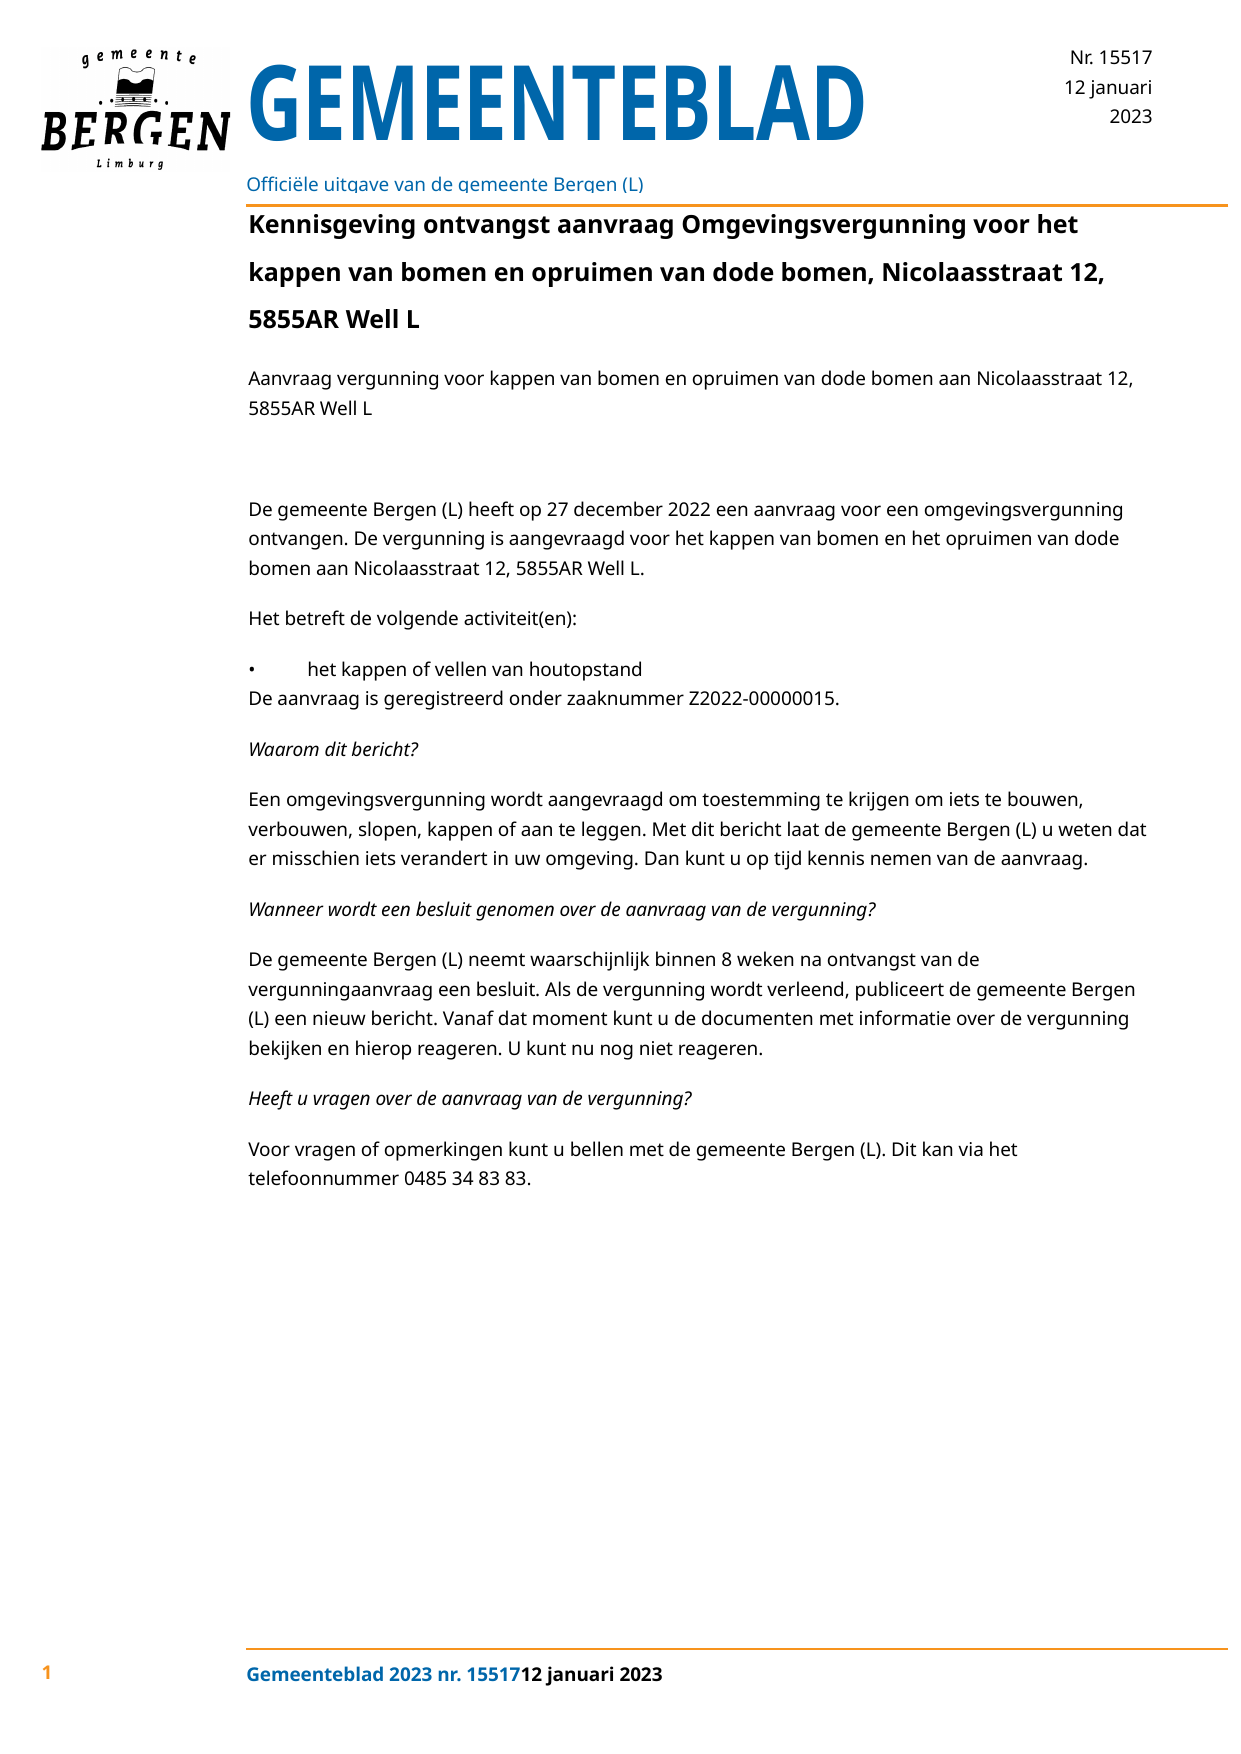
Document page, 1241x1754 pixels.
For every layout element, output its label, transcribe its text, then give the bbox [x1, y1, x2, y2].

text Wanneer wordt een besluit genomen over de aanvraag van de vergunning? [248, 896, 1152, 922]
text Aanvraag vergunning voor kappen van bomen en opruimen van dode bomen aan Nicolaasstraat 12, 5855AR Well L [248, 366, 1152, 421]
list het kappen of vellen van houtopstand [248, 656, 1152, 682]
text Het betreft de volgende activiteit(en): [248, 606, 1152, 631]
text Kennisgeving ontvangst aanvraag Omgevingsvergunning voor het kappen van bomen en opruimen van dode bomen, Nicolaasstraat 12, 5855AR Well L [248, 207, 1152, 336]
text De gemeente Bergen (L) heeft op 27 december 2022 een aanvraag voor een omgevingsvergunning ontvangen. De vergunning is aangevraagd voor het kappen van bomen en het opruimen van dode bomen aan Nicolaasstraat 12, 5855AR Well L. [248, 496, 1152, 581]
text Waarom dit bericht? [248, 736, 1152, 762]
text Heeft u vragen over de aanvraag van de vergunning? [248, 1086, 1152, 1111]
text De gemeente Bergen (L) neemt waarschijnlijk binnen 8 weken na ontvangst van de vergunningaanvraag een besluit. Als de vergunning wordt verleend, publiceert de gemeente Bergen (L) een nieuw bericht. Vanaf dat moment kunt u de documenten met informatie over de vergunning bekijken en hierop reageren. U kunt nu nog niet reageren. [248, 946, 1152, 1061]
text De aanvraag is geregistreerd onder zaaknummer Z2022-00000015. [248, 686, 1152, 711]
text Een omgevingsvergunning wordt aangevraagd om toestemming te krijgen om iets te bouwen, verbouwen, slopen, kappen of aan te leggen. Met dit bericht laat de gemeente Bergen (L) u weten dat er misschien iets verandert in uw omgeving. Dan kunt u op tijd kennis nemen van de aanvraag. [248, 786, 1152, 871]
text Voor vragen of opmerkingen kunt u bellen met de gemeente Bergen (L). Dit kan via het telefoonnummer 0485 34 83 83. [248, 1136, 1152, 1191]
picture [41, 47, 231, 172]
